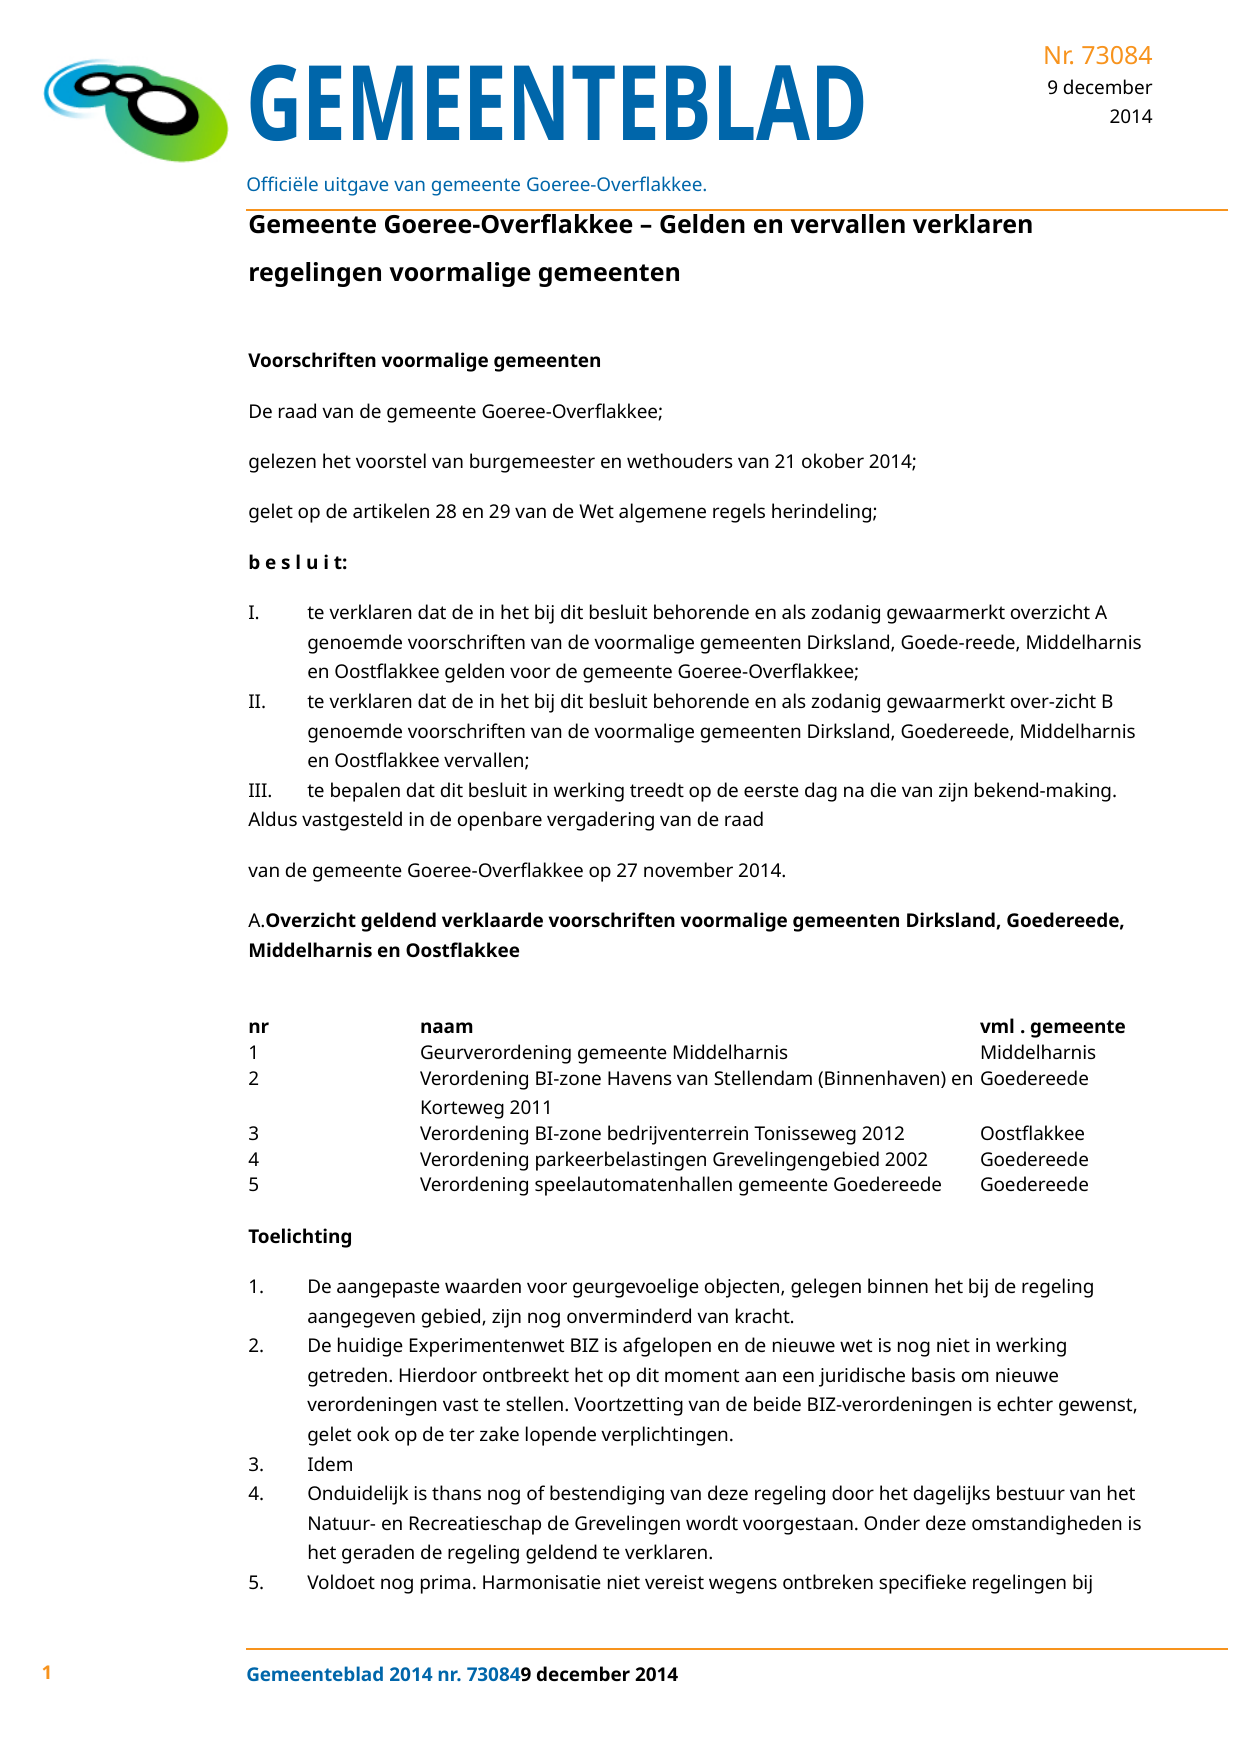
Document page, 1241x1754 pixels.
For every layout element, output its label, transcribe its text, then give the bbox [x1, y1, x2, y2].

table_header vml . gemeente [980, 1013, 1152, 1039]
text gelezen het voorstel van burgemeester en wethouders van 21 okober 2014; [248, 448, 1152, 474]
text Voorschriften voormalige gemeenten [248, 347, 1152, 373]
list De aangepaste waarden voor geurgevoelige objecten, gelegen binnen het bij de regeling aangegeven gebied, zijn nog onverminderd van kracht. [248, 1273, 1152, 1329]
table_cell Geurverordening gemeente Middelharnis [420, 1039, 980, 1065]
list te verklaren dat de in het bij dit besluit behorende en als zodanig gewaarmerkt over-zicht B genoemde voorschriften van de voormalige gemeenten Dirksland, Goedereede, Middelharnis en Oostflakkee vervallen; [248, 688, 1152, 773]
list te bepalen dat dit besluit in werking treedt op de eerste dag na die van zijn bekend-making. [248, 777, 1152, 803]
picture [41, 47, 231, 172]
table_cell 5 [248, 1171, 420, 1197]
list Idem [248, 1451, 1152, 1477]
table_cell Verordening BI-zone bedrijventerrein Tonisseweg 2012 [420, 1120, 980, 1146]
table_cell Middelharnis [980, 1039, 1152, 1065]
table_cell Oostflakkee [980, 1120, 1152, 1146]
text Toelichting [248, 1223, 1152, 1249]
table_cell 1 [248, 1039, 420, 1065]
table_cell 2 [248, 1065, 420, 1120]
table_cell Verordening BI-zone Havens van Stellendam (Binnenhaven) en Korteweg 2011 [420, 1065, 980, 1120]
list Onduidelijk is thans nog of bestendiging van deze regeling door het dagelijks bestuur van het Natuur- en Recreatieschap de Grevelingen wordt voorgestaan. Onder deze omstandigheden is het geraden de regeling geldend te verklaren. [248, 1480, 1152, 1565]
table_cell Goedereede [980, 1146, 1152, 1171]
text A.Overzicht geldend verklaarde voorschriften voormalige gemeenten Dirksland, Goedereede, Middelharnis en Oostflakkee [248, 907, 1152, 963]
list De huidige Experimentenwet BIZ is afgelopen en de nieuwe wet is nog niet in werking getreden. Hierdoor ontbreekt het op dit moment aan een juridische basis om nieuwe verordeningen vast te stellen. Voortzetting van de beide BIZ-verordeningen is echter gewenst, gelet ook op de ter zake lopende verplichtingen. [248, 1332, 1152, 1447]
table_cell Verordening parkeerbelastingen Grevelingengebied 2002 [420, 1146, 980, 1171]
list te verklaren dat de in het bij dit besluit behorende en als zodanig gewaarmerkt overzicht A genoemde voorschriften van de voormalige gemeenten Dirksland, Goede-reede, Middelharnis en Oostflakkee gelden voor de gemeente Goeree-Overflakkee; [248, 599, 1152, 684]
text De raad van de gemeente Goeree-Overflakkee; [248, 398, 1152, 424]
table_header naam [420, 1013, 980, 1039]
table_cell Goedereede [980, 1171, 1152, 1197]
table_cell 4 [248, 1146, 420, 1171]
table_cell Goedereede [980, 1065, 1152, 1120]
text Gemeente Goeree-Overflakkee – Gelden en vervallen verklaren regelingen voormalige gemeenten [248, 211, 1152, 288]
text Aldus vastgesteld in de openbare vergadering van de raad [248, 807, 1152, 832]
table_header nr [248, 1013, 420, 1039]
text b e s l u i t: [248, 549, 1152, 575]
text van de gemeente Goeree-Overflakkee op 27 november 2014. [248, 857, 1152, 883]
table_cell 3 [248, 1120, 420, 1146]
table_cell Verordening speelautomatenhallen gemeente Goedereede [420, 1171, 980, 1197]
text gelet op de artikelen 28 en 29 van de Wet algemene regels herindeling; [248, 499, 1152, 524]
list Voldoet nog prima. Harmonisatie niet vereist wegens ontbreken specifieke regelingen bij [248, 1569, 1152, 1595]
